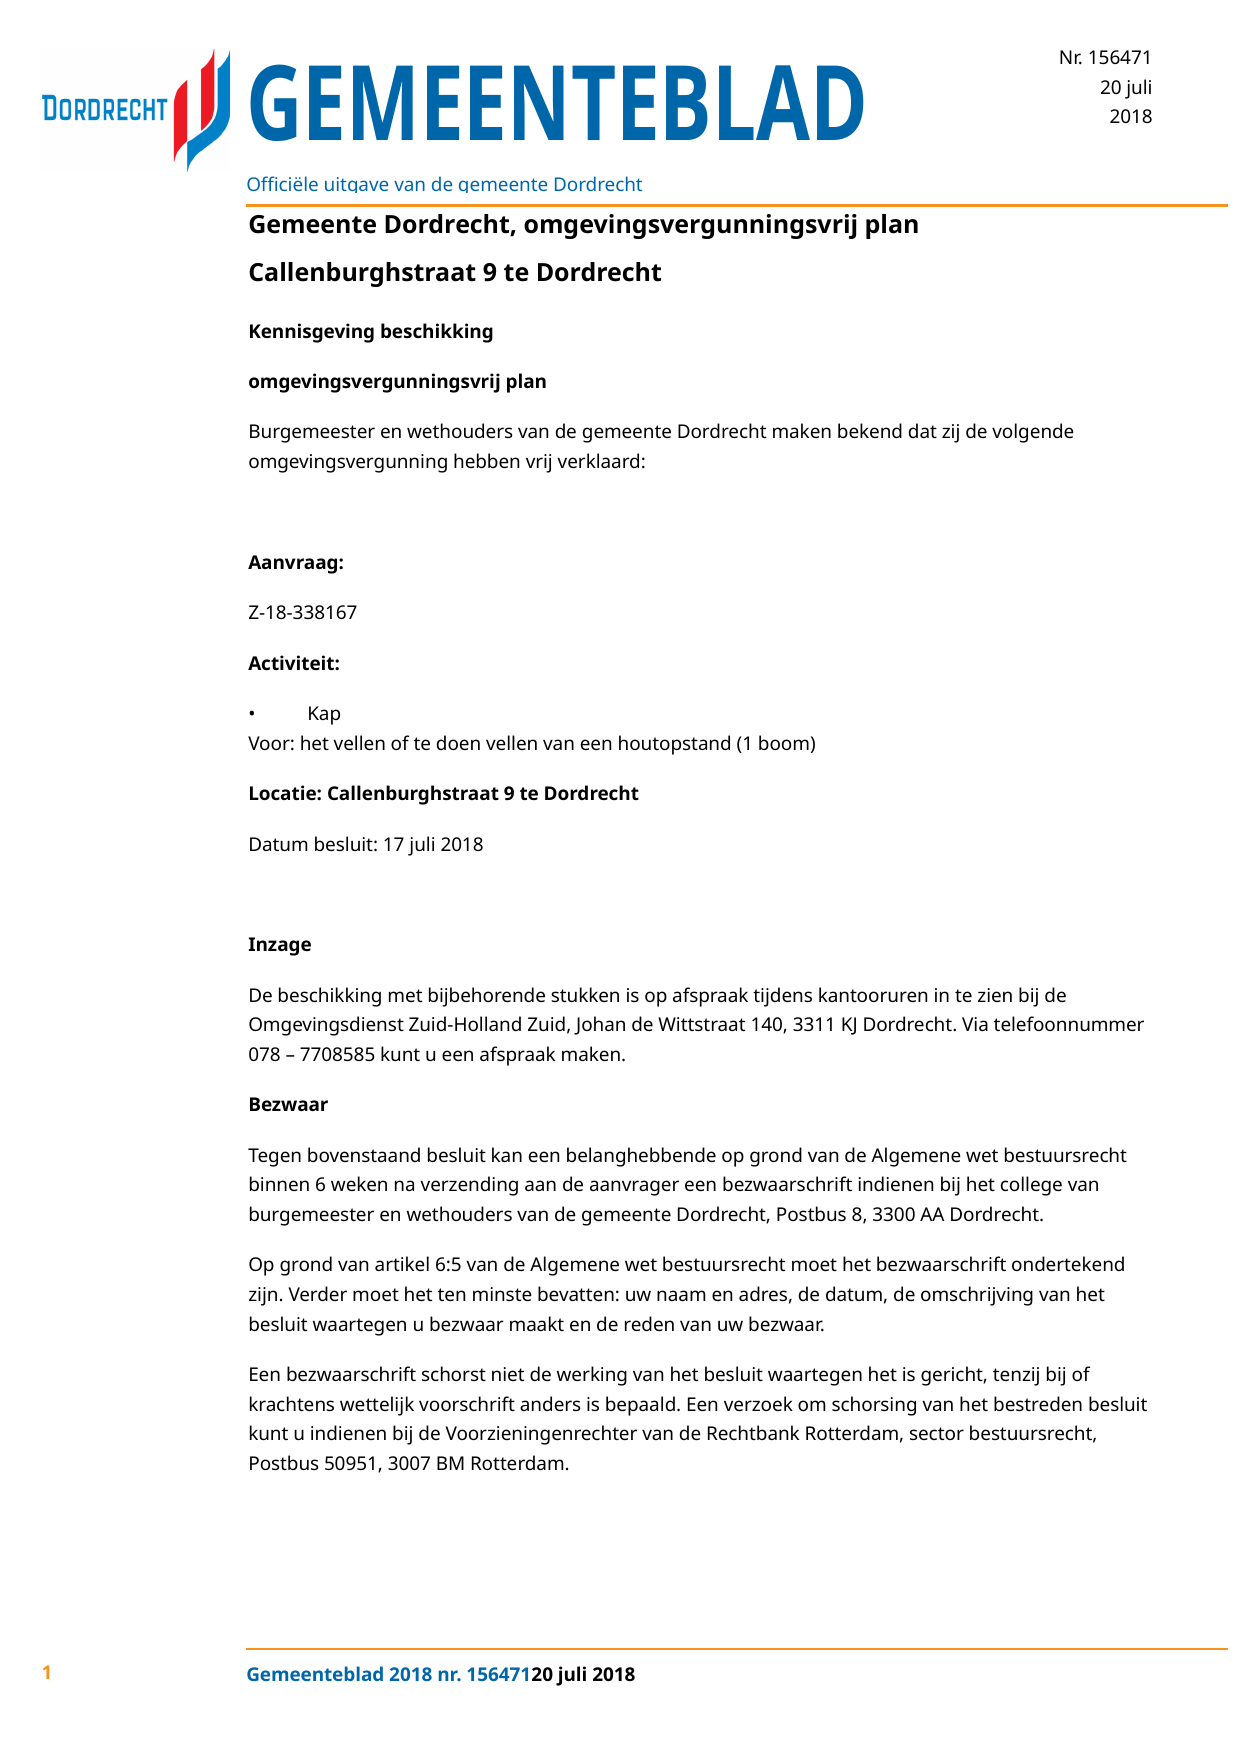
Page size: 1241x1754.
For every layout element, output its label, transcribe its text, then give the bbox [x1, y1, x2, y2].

text Kennisgeving beschikking [248, 318, 1152, 344]
text Locatie: Callenburghstraat 9 te Dordrecht [248, 780, 1152, 806]
text Datum besluit: 17 juli 2018 [248, 831, 1152, 857]
text Op grond van artikel 6:5 van de Algemene wet bestuursrecht moet het bezwaarschrift ondertekend zijn. Verder moet het ten minste bevatten: uw naam en adres, de datum, de omschrijving van het besluit waartegen u bezwaar maakt en de reden van uw bezwaar. [248, 1252, 1152, 1337]
text Inzage [248, 932, 1152, 957]
text omgevingsvergunningsvrij plan [248, 368, 1152, 394]
text Activiteit: [248, 650, 1152, 676]
text Burgemeester en wethouders van de gemeente Dordrecht maken bekend dat zij de volgende omgevingsvergunning hebben vrij verklaard: [248, 419, 1152, 474]
text Een bezwaarschrift schorst niet de werking van het besluit waartegen het is gericht, tenzij bij of krachtens wettelijk voorschrift anders is bepaald. Een verzoek om schorsing van het bestreden besluit kunt u indienen bij de Voorzieningenrechter van de Rechtbank Rotterdam, sector bestuursrecht, Postbus 50951, 3007 BM Rotterdam. [248, 1361, 1152, 1476]
text Voor: het vellen of te doen vellen van een houtopstand (1 boom) [248, 730, 1152, 756]
text Gemeente Dordrecht, omgevingsvergunningsvrij plan Callenburghstraat 9 te Dordrecht [248, 207, 1152, 288]
text Tegen bovenstaand besluit kan een belanghebbende op grond van de Algemene wet bestuursrecht binnen 6 weken na verzending aan de aanvrager een bezwaarschrift indienen bij het college van burgemeester en wethouders van de gemeente Dordrecht, Postbus 8, 3300 AA Dordrecht. [248, 1142, 1152, 1227]
text Z-18-338167 [248, 599, 1152, 625]
text Bezwaar [248, 1092, 1152, 1117]
list Kap [248, 700, 1152, 726]
text Aanvraag: [248, 549, 1152, 575]
picture [41, 47, 231, 172]
text De beschikking met bijbehorende stukken is op afspraak tijdens kantooruren in te zien bij de Omgevingsdienst Zuid-Holland Zuid, Johan de Wittstraat 140, 3311 KJ Dordrecht. Via telefoonnummer 078 – 7708585 kunt u een afspraak maken. [248, 982, 1152, 1067]
